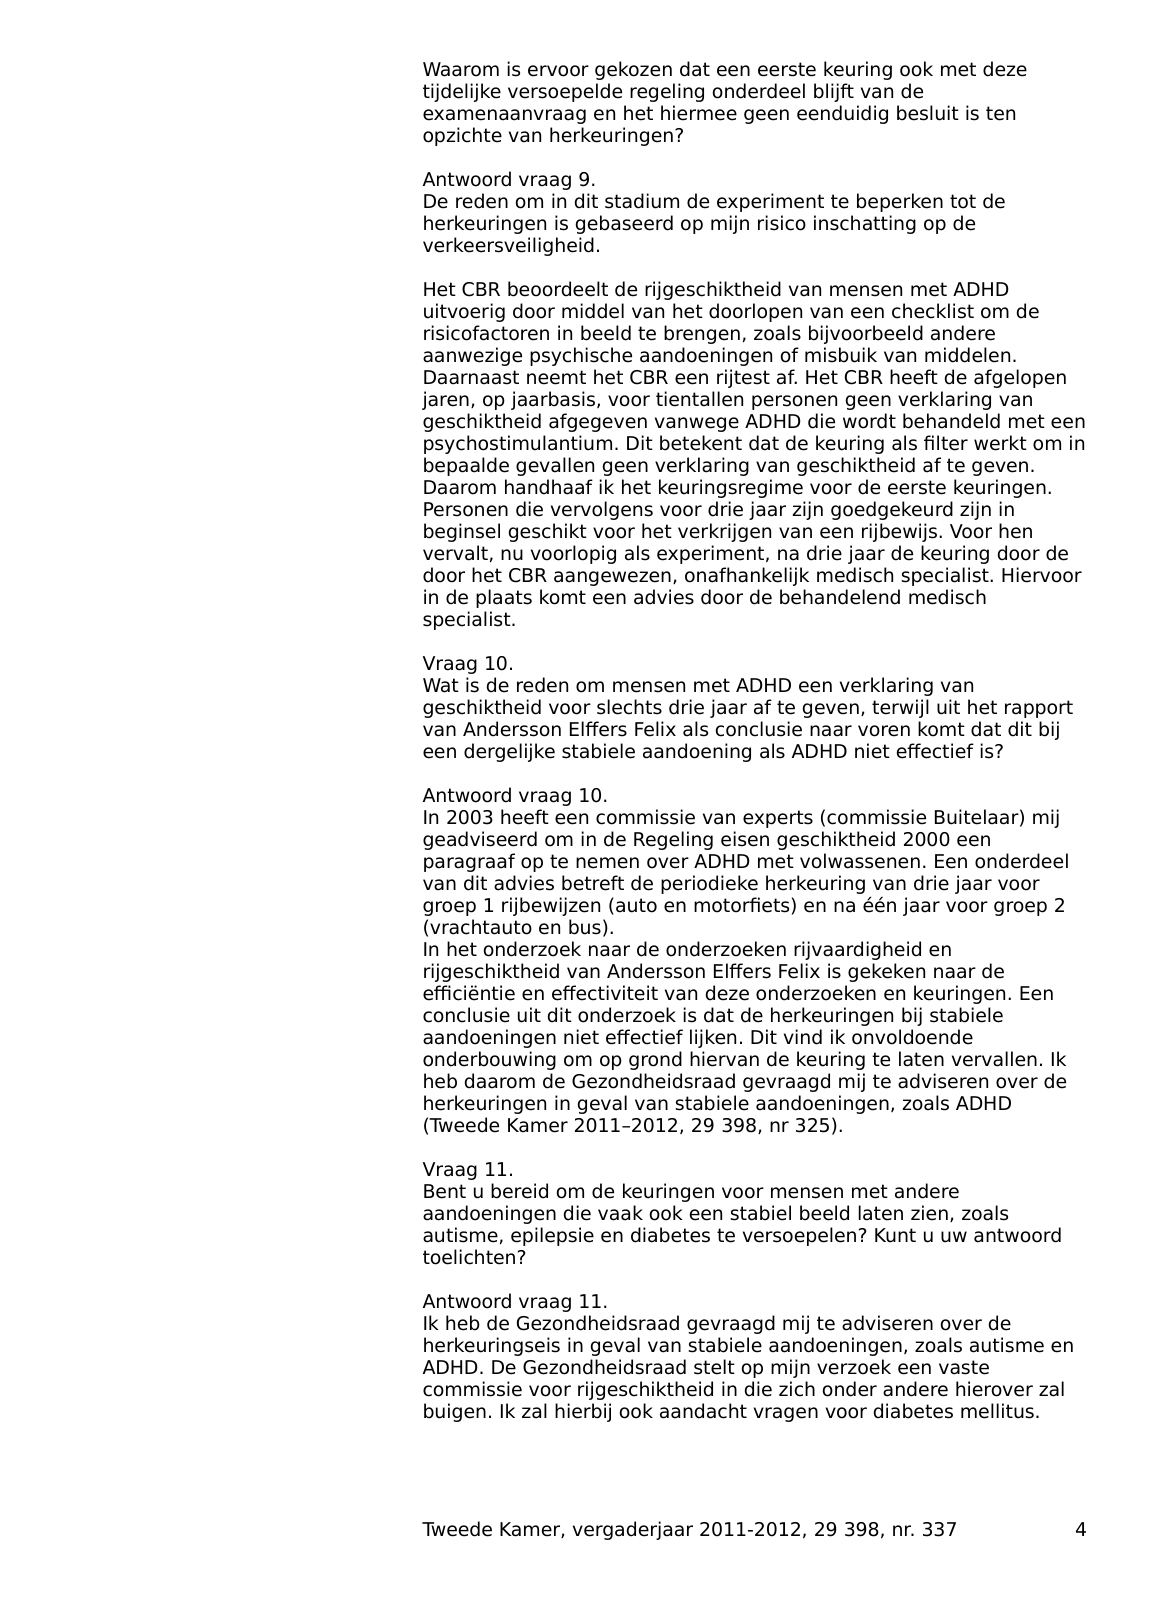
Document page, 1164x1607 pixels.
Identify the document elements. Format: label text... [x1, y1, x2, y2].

text Vraag 10. [422, 653, 1087, 675]
text In het onderzoek naar de onderzoeken rijvaardigheid en rijgeschiktheid van Andersson Elffers Felix is gekeken naar de efficiëntie en effectiviteit van deze onderzoeken en keuringen. Een conclusie uit dit onderzoek is dat de herkeuringen bij stabiele aandoeningen niet effectief lijken. Dit vind ik onvoldoende onderbouwing om op grond hiervan de keuring te laten vervallen. Ik heb daarom de Gezondheidsraad gevraagd mij te adviseren over de herkeuringen in geval van stabiele aandoeningen, zoals ADHD (Tweede Kamer 2011–2012, 29 398, nr 325). [422, 939, 1087, 1137]
text Antwoord vraag 11. [422, 1291, 1087, 1313]
text Vraag 11. [422, 1159, 1087, 1181]
text Antwoord vraag 9. [422, 169, 1087, 191]
text Antwoord vraag 10. [422, 785, 1087, 807]
text Bent u bereid om de keuringen voor mensen met andere aandoeningen die vaak ook een stabiel beeld laten zien, zoals autisme, epilepsie en diabetes te versoepelen? Kunt u uw antwoord toelichten? [422, 1181, 1087, 1269]
text De reden om in dit stadium de experiment te beperken tot de herkeuringen is gebaseerd op mijn risico inschatting op de verkeersveiligheid. [422, 191, 1087, 257]
text Waarom is ervoor gekozen dat een eerste keuring ook met deze tijdelijke versoepelde regeling onderdeel blijft van de examenaanvraag en het hiermee geen eenduidig besluit is ten opzichte van herkeuringen? [422, 59, 1087, 147]
text Het CBR beoordeelt de rijgeschiktheid van mensen met ADHD uitvoerig door middel van het doorlopen van een checklist om de risicofactoren in beeld te brengen, zoals bijvoorbeeld andere aanwezige psychische aandoeningen of misbuik van middelen. Daarnaast neemt het CBR een rijtest af. Het CBR heeft de afgelopen jaren, op jaarbasis, voor tientallen personen geen verklaring van geschiktheid afgegeven vanwege ADHD die wordt behandeld met een psychostimulantium. Dit betekent dat de keuring als filter werkt om in bepaalde gevallen geen verklaring van geschiktheid af te geven. Daarom handhaaf ik het keuringsregime voor de eerste keuringen. Personen die vervolgens voor drie jaar zijn goedgekeurd zijn in beginsel geschikt voor het verkrijgen van een rijbewijs. Voor hen vervalt, nu voorlopig als experiment, na drie jaar de keuring door de door het CBR aangewezen, onafhankelijk medisch specialist. Hiervoor in de plaats komt een advies door de behandelend medisch specialist. [422, 279, 1087, 631]
text Wat is de reden om mensen met ADHD een verklaring van geschiktheid voor slechts drie jaar af te geven, terwijl uit het rapport van Andersson Elffers Felix als conclusie naar voren komt dat dit bij een dergelijke stabiele aandoening als ADHD niet effectief is? [422, 675, 1087, 763]
text Ik heb de Gezondheidsraad gevraagd mij te adviseren over de herkeuringseis in geval van stabiele aandoeningen, zoals autisme en ADHD. De Gezondheidsraad stelt op mijn verzoek een vaste commissie voor rijgeschiktheid in die zich onder andere hierover zal buigen. Ik zal hierbij ook aandacht vragen voor diabetes mellitus. [422, 1313, 1087, 1423]
text In 2003 heeft een commissie van experts (commissie Buitelaar) mij geadviseerd om in de Regeling eisen geschiktheid 2000 een paragraaf op te nemen over ADHD met volwassenen. Een onderdeel van dit advies betreft de periodieke herkeuring van drie jaar voor groep 1 rijbewijzen (auto en motorfiets) en na één jaar voor groep 2 (vrachtauto en bus). [422, 807, 1087, 939]
